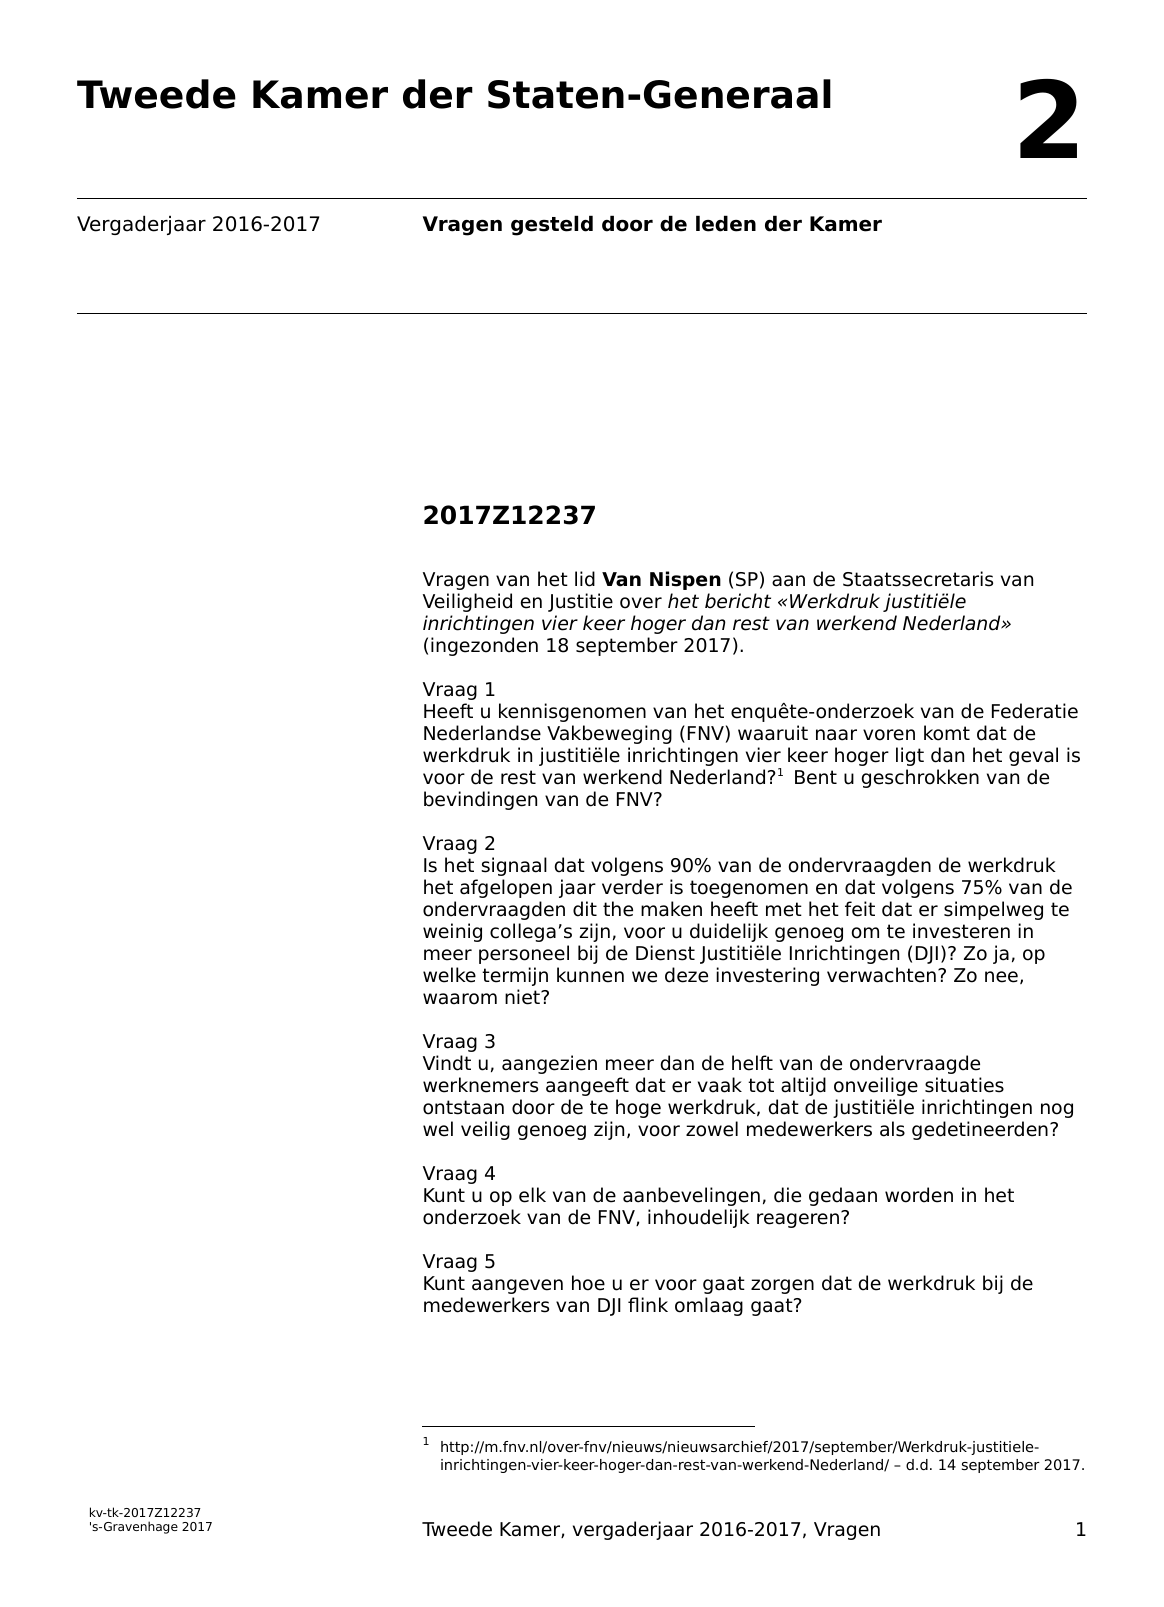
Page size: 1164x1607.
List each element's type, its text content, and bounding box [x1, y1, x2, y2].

text 2017Z12237 [422, 501, 1087, 531]
text Vindt u, aangezien meer dan de helft van de ondervraagde werknemers aangeeft dat er vaak tot altijd onveilige situaties ontstaan door de te hoge werkdruk, dat de justitiële inrichtingen nog wel veilig genoeg zijn, voor zowel medewerkers als gedetineerden? [422, 1053, 1087, 1141]
table_header Tweede Kamer der Staten-Generaal [77, 59, 886, 198]
text Vragen van het lid Van Nispen (SP) aan de Staatssecretaris van Veiligheid en Justitie over het bericht «Werkdruk justitiële inrichtingen vier keer hoger dan rest van werkend Nederland» (ingezonden 18 september 2017). [422, 569, 1087, 657]
text Kunt u op elk van de aanbevelingen, die gedaan worden in het onderzoek van de FNV, inhoudelijk reageren? [422, 1185, 1087, 1229]
table_cell Vragen gesteld door de leden der Kamer [422, 199, 1087, 313]
text http://m.fnv.nl/over-fnv/nieuws/nieuwsarchief/2017/september/Werkdruk-justitiele-inrichtingen-vier-keer-hoger-dan-rest-van-werkend-Nederland/ – d.d. 14 september 2017. [422, 1435, 1087, 1474]
text Vraag 1 [422, 679, 1087, 701]
text Kunt aangeven hoe u er voor gaat zorgen dat de werkdruk bij de medewerkers van DJI flink omlaag gaat? [422, 1273, 1087, 1317]
text Vraag 4 [422, 1163, 1087, 1185]
text kv-tk-2017Z12237 [88, 1506, 323, 1520]
text Is het signaal dat volgens 90% van de ondervraagden de werkdruk het afgelopen jaar verder is toegenomen en dat volgens 75% van de ondervraagden dit the maken heeft met het feit dat er simpelweg te weinig collega’s zijn, voor u duidelijk genoeg om te investeren in meer personeel bij de Dienst Justitiële Inrichtingen (DJI)? Zo ja, op welke termijn kunnen we deze investering verwachten? Zo nee, waarom niet? [422, 855, 1087, 1009]
text Vraag 3 [422, 1031, 1087, 1053]
table_header 2 [886, 59, 1087, 198]
text Vraag 5 [422, 1251, 1087, 1273]
text Vraag 2 [422, 833, 1087, 855]
text Heeft u kennisgenomen van het enquête-onderzoek van de Federatie Nederlandse Vakbeweging (FNV) waaruit naar voren komt dat de werkdruk in justitiële inrichtingen vier keer hoger ligt dan het geval is voor de rest van werkend Nederland? Bent u geschrokken van de bevindingen van de FNV? [422, 701, 1087, 811]
text 's-Gravenhage 2017 [88, 1520, 323, 1534]
table_cell Vergaderjaar 2016-2017 [77, 199, 422, 313]
